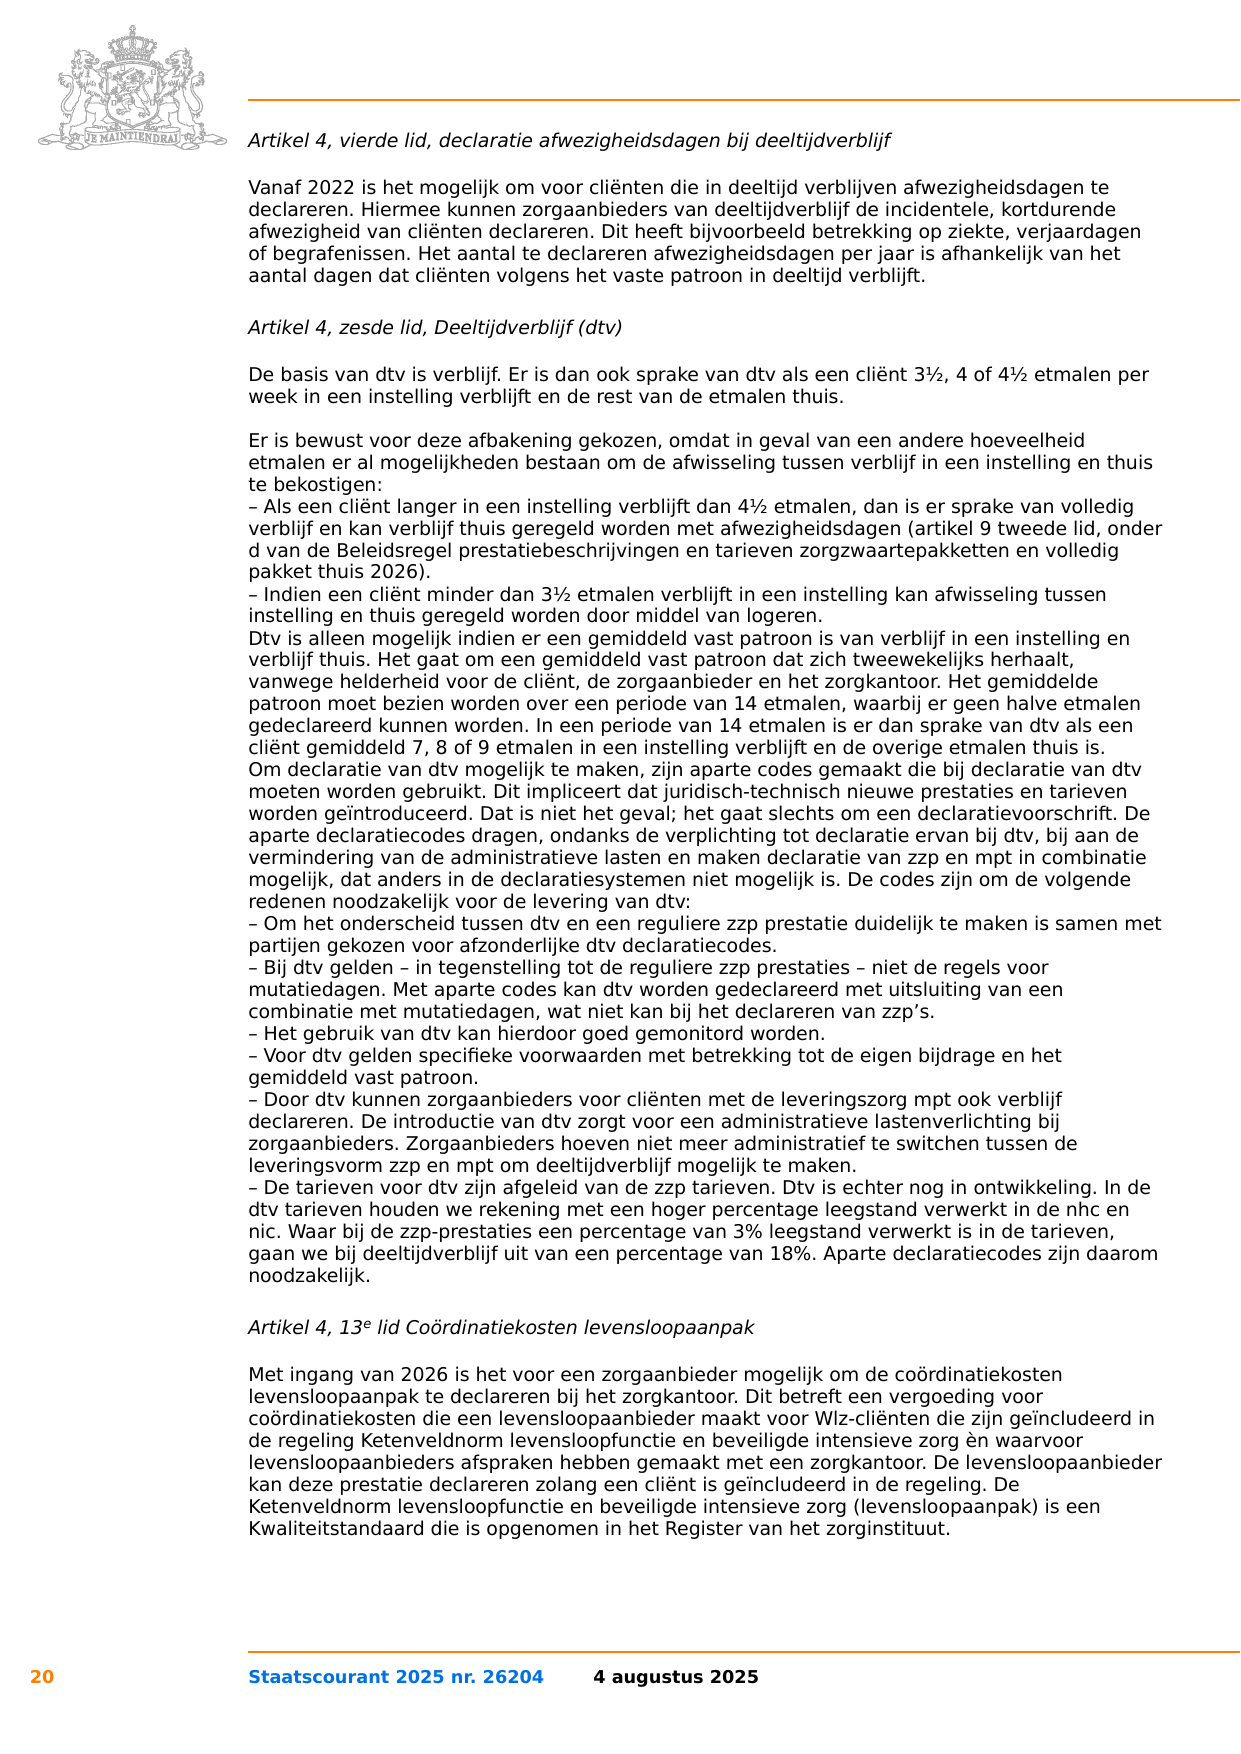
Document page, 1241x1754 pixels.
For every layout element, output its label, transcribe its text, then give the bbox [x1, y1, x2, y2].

subtitle Artikel 4, vierde lid, declaratie afwezigheidsdagen bij deeltijdverblijf [248, 130, 1163, 152]
text Om declaratie van dtv mogelijk te maken, zijn aparte codes gemaakt die bij declaratie van dtv moeten worden gebruikt. Dit impliceert dat juridisch-technisch nieuwe prestaties en tarieven worden geïntroduceerd. Dat is niet het geval; het gaat slechts om een declaratievoorschrift. De aparte declaratiecodes dragen, ondanks de verplichting tot declaratie ervan bij dtv, bij aan de vermindering van de administratieve lasten en maken declaratie van zzp en mpt in combinatie mogelijk, dat anders in de declaratiesystemen niet mogelijk is. De codes zijn om de volgende redenen noodzakelijk voor de levering van dtv: [248, 759, 1163, 913]
text – Om het onderscheid tussen dtv en een reguliere zzp prestatie duidelijk te maken is samen met partijen gekozen voor afzonderlijke dtv declaratiecodes. [248, 913, 1163, 957]
text – Het gebruik van dtv kan hierdoor goed gemonitord worden. [248, 1023, 1163, 1045]
subtitle Artikel 4, 13e lid Coördinatiekosten levensloopaanpak [248, 1317, 1163, 1339]
text Er is bewust voor deze afbakening gekozen, omdat in geval van een andere hoeveelheid etmalen er al mogelijkheden bestaan om de afwisseling tussen verblijf in een instelling en thuis te bekostigen: [248, 429, 1163, 496]
text – Bij dtv gelden – in tegenstelling tot de reguliere zzp prestaties – niet de regels voor mutatiedagen. Met aparte codes kan dtv worden gedeclareerd met uitsluiting van een combinatie met mutatiedagen, wat niet kan bij het declareren van zzp’s. [248, 957, 1163, 1023]
text – De tarieven voor dtv zijn afgeleid van de zzp tarieven. Dtv is echter nog in ontwikkeling. In de dtv tarieven houden we rekening met een hoger percentage leegstand verwerkt in de nhc en nic. Waar bij de zzp-prestaties een percentage van 3% leegstand verwerkt is in de tarieven, gaan we bij deeltijdverblijf uit van een percentage van 18%. Aparte declaratiecodes zijn daarom noodzakelijk. [248, 1177, 1163, 1287]
subtitle Artikel 4, zesde lid, Deeltijdverblijf (dtv) [248, 317, 1163, 339]
text Dtv is alleen mogelijk indien er een gemiddeld vast patroon is van verblijf in een instelling en verblijf thuis. Het gaat om een gemiddeld vast patroon dat zich tweewekelijks herhaalt, vanwege helderheid voor de cliënt, de zorgaanbieder en het zorgkantoor. Het gemiddelde patroon moet bezien worden over een periode van 14 etmalen, waarbij er geen halve etmalen gedeclareerd kunnen worden. In een periode van 14 etmalen is er dan sprake van dtv als een cliënt gemiddeld 7, 8 of 9 etmalen in een instelling verblijft en de overige etmalen thuis is. [248, 627, 1163, 759]
text – Door dtv kunnen zorgaanbieders voor cliënten met de leveringszorg mpt ook verblijf declareren. De introductie van dtv zorgt voor een administratieve lastenverlichting bij zorgaanbieders. Zorgaanbieders hoeven niet meer administratief te switchen tussen de leveringsvorm zzp en mpt om deeltijdverblijf mogelijk te maken. [248, 1089, 1163, 1177]
text – Voor dtv gelden specifieke voorwaarden met betrekking tot de eigen bijdrage en het gemiddeld vast patroon. [248, 1045, 1163, 1089]
text De basis van dtv is verblijf. Er is dan ook sprake van dtv als een cliënt 3½, 4 of 4½ etmalen per week in een instelling verblijft en de rest van de etmalen thuis. [248, 364, 1163, 408]
text Vanaf 2022 is het mogelijk om voor cliënten die in deeltijd verblijven afwezigheidsdagen te declareren. Hiermee kunnen zorgaanbieders van deeltijdverblijf de incidentele, kortdurende afwezigheid van cliënten declareren. Dit heeft bijvoorbeeld betrekking op ziekte, verjaardagen of begrafenissen. Het aantal te declareren afwezigheidsdagen per jaar is afhankelijk van het aantal dagen dat cliënten volgens het vaste patroon in deeltijd verblijft. [248, 177, 1163, 287]
text Met ingang van 2026 is het voor een zorgaanbieder mogelijk om de coördinatiekosten levensloopaanpak te declareren bij het zorgkantoor. Dit betreft een vergoeding voor coördinatiekosten die een levensloopaanbieder maakt voor Wlz-cliënten die zijn geïncludeerd in de regeling Ketenveldnorm levensloopfunctie en beveiligde intensieve zorg èn waarvoor levensloopaanbieders afspraken hebben gemaakt met een zorgkantoor. De levensloopaanbieder kan deze prestatie declareren zolang een cliënt is geïncludeerd in de regeling. De Ketenveldnorm levensloopfunctie en beveiligde intensieve zorg (levensloopaanpak) is een Kwaliteitstandaard die is opgenomen in het Register van het zorginstituut. [248, 1364, 1163, 1539]
text – Indien een cliënt minder dan 3½ etmalen verblijft in een instelling kan afwisseling tussen instelling en thuis geregeld worden door middel van logeren. [248, 583, 1163, 627]
picture [38, 25, 227, 150]
text – Als een cliënt langer in een instelling verblijft dan 4½ etmalen, dan is er sprake van volledig verblijf en kan verblijf thuis geregeld worden met afwezigheidsdagen (artikel 9 tweede lid, onder d van de Beleidsregel prestatiebeschrijvingen en tarieven zorgzwaartepakketten en volledig pakket thuis 2026). [248, 496, 1163, 583]
